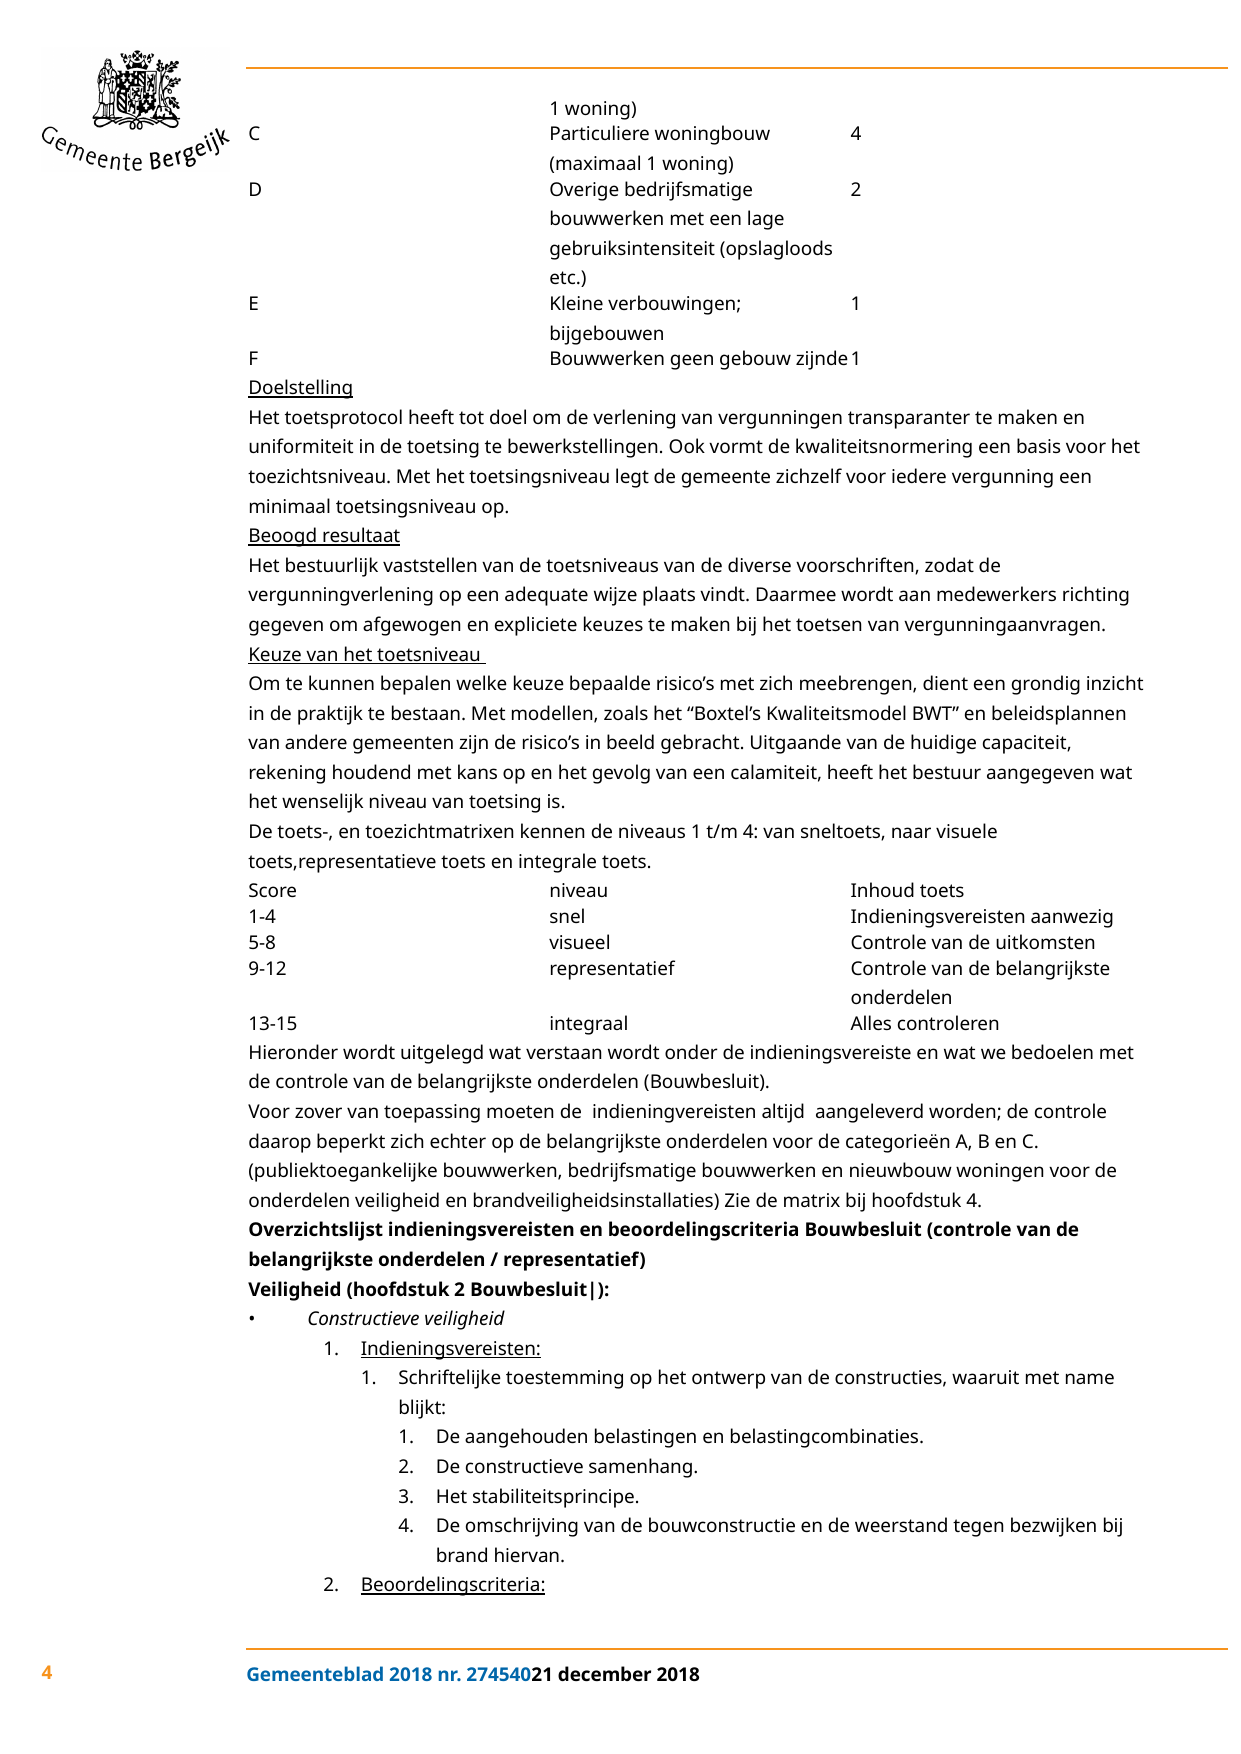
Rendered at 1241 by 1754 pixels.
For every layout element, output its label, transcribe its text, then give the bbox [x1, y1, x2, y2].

table_cell 1-4 [248, 903, 549, 929]
table_cell 9-12 [248, 955, 549, 1010]
list Indieningsvereisten: [323, 1335, 1152, 1361]
text Het toetsprotocol heeft tot doel om de verlening van vergunningen transparanter te maken en uniformiteit in de toetsing te bewerkstellingen. Ook vormt de kwaliteitsnormering een basis voor het toezichtsniveau. Met het toetsingsniveau legt de gemeente zichzelf voor iedere vergunning een minimaal toetsingsniveau op. [248, 404, 1152, 519]
table_cell Overige bedrijfsmatige bouwwerken met een lage gebruiksintensiteit (opslagloods etc.) [549, 176, 850, 290]
table_cell 1 [850, 346, 1152, 371]
table_cell representatief [549, 955, 850, 1010]
list De aangehouden belastingen en belastingcombinaties. [398, 1424, 1152, 1449]
list Schriftelijke toestemming op het ontwerp van de constructies, waaruit met name blijkt: [361, 1364, 1152, 1420]
text Hieronder wordt uitgelegd wat verstaan wordt onder de indieningsvereiste en wat we bedoelen met de controle van de belangrijkste onderdelen (Bouwbesluit). [248, 1039, 1152, 1094]
table_cell 1 woning) [549, 95, 850, 121]
text Keuze van het toetsniveau [248, 641, 1152, 667]
table_cell 1 [850, 290, 1152, 346]
table_cell Controle van de belangrijkste onderdelen [850, 955, 1152, 1010]
table_cell F [248, 346, 549, 371]
list De constructieve samenhang. [398, 1453, 1152, 1479]
text De toets-, en toezichtmatrixen kennen de niveaus 1 t/m 4: van sneltoets, naar visuele toets,representatieve toets en integrale toets. [248, 818, 1152, 874]
list De omschrijving van de bouwconstructie en de weerstand tegen bezwijken bij brand hiervan. [398, 1512, 1152, 1568]
table_cell E [248, 290, 549, 346]
table_header niveau [549, 878, 850, 903]
text Voor zover van toepassing moeten de indieningvereisten altijd aangeleverd worden; de controle daarop beperkt zich echter op de belangrijkste onderdelen voor de categorieën A, B en C. (publiektoegankelijke bouwwerken, bedrijfsmatige bouwwerken en nieuwbouw woningen voor de onderdelen veiligheid en brandveiligheidsinstallaties) Zie de matrix bij hoofdstuk 4. [248, 1098, 1152, 1213]
table_cell Bouwwerken geen gebouw zijnde [549, 346, 850, 371]
list Beoordelingscriteria: [323, 1572, 1152, 1597]
table_cell Controle van de uitkomsten [850, 929, 1152, 955]
table_cell snel [549, 903, 850, 929]
table_cell Indieningsvereisten aanwezig [850, 903, 1152, 929]
text Veiligheid (hoofdstuk 2 Bouwbesluit|): [248, 1276, 1152, 1301]
table_cell [850, 95, 1152, 121]
table_header Score [248, 878, 549, 903]
table_header Inhoud toets [850, 878, 1152, 903]
table_cell integraal [549, 1010, 850, 1036]
table_cell 5-8 [248, 929, 549, 955]
table_cell 4 [850, 121, 1152, 176]
picture [41, 47, 231, 172]
list Constructieve veiligheid [248, 1305, 1152, 1331]
list Het stabiliteitsprincipe. [398, 1483, 1152, 1508]
text Overzichtslijst indieningsvereisten en beoordelingscriteria Bouwbesluit (controle van de belangrijkste onderdelen / representatief) [248, 1217, 1152, 1272]
table_cell 2 [850, 176, 1152, 290]
table_cell Kleine verbouwingen; bijgebouwen [549, 290, 850, 346]
text Beoogd resultaat [248, 522, 1152, 548]
table_cell [248, 95, 549, 121]
text Het bestuurlijk vaststellen van de toetsniveaus van de diverse voorschriften, zodat de vergunningverlening op een adequate wijze plaats vindt. Daarmee wordt aan medewerkers richting gegeven om afgewogen en expliciete keuzes te maken bij het toetsen van vergunningaanvragen. [248, 552, 1152, 637]
table_cell visueel [549, 929, 850, 955]
table_cell D [248, 176, 549, 290]
table_cell Alles controleren [850, 1010, 1152, 1036]
table_cell C [248, 121, 549, 176]
table_cell Particuliere woningbouw (maximaal 1 woning) [549, 121, 850, 176]
text Om te kunnen bepalen welke keuze bepaalde risico’s met zich meebrengen, dient een grondig inzicht in de praktijk te bestaan. Met modellen, zoals het “Boxtel’s Kwaliteitsmodel BWT” en beleidsplannen van andere gemeenten zijn de risico’s in beeld gebracht. Uitgaande van de huidige capaciteit, rekening houdend met kans op en het gevolg van een calamiteit, heeft het bestuur aangegeven wat het wenselijk niveau van toetsing is. [248, 670, 1152, 814]
table_cell 13-15 [248, 1010, 549, 1036]
text Doelstelling [248, 374, 1152, 400]
